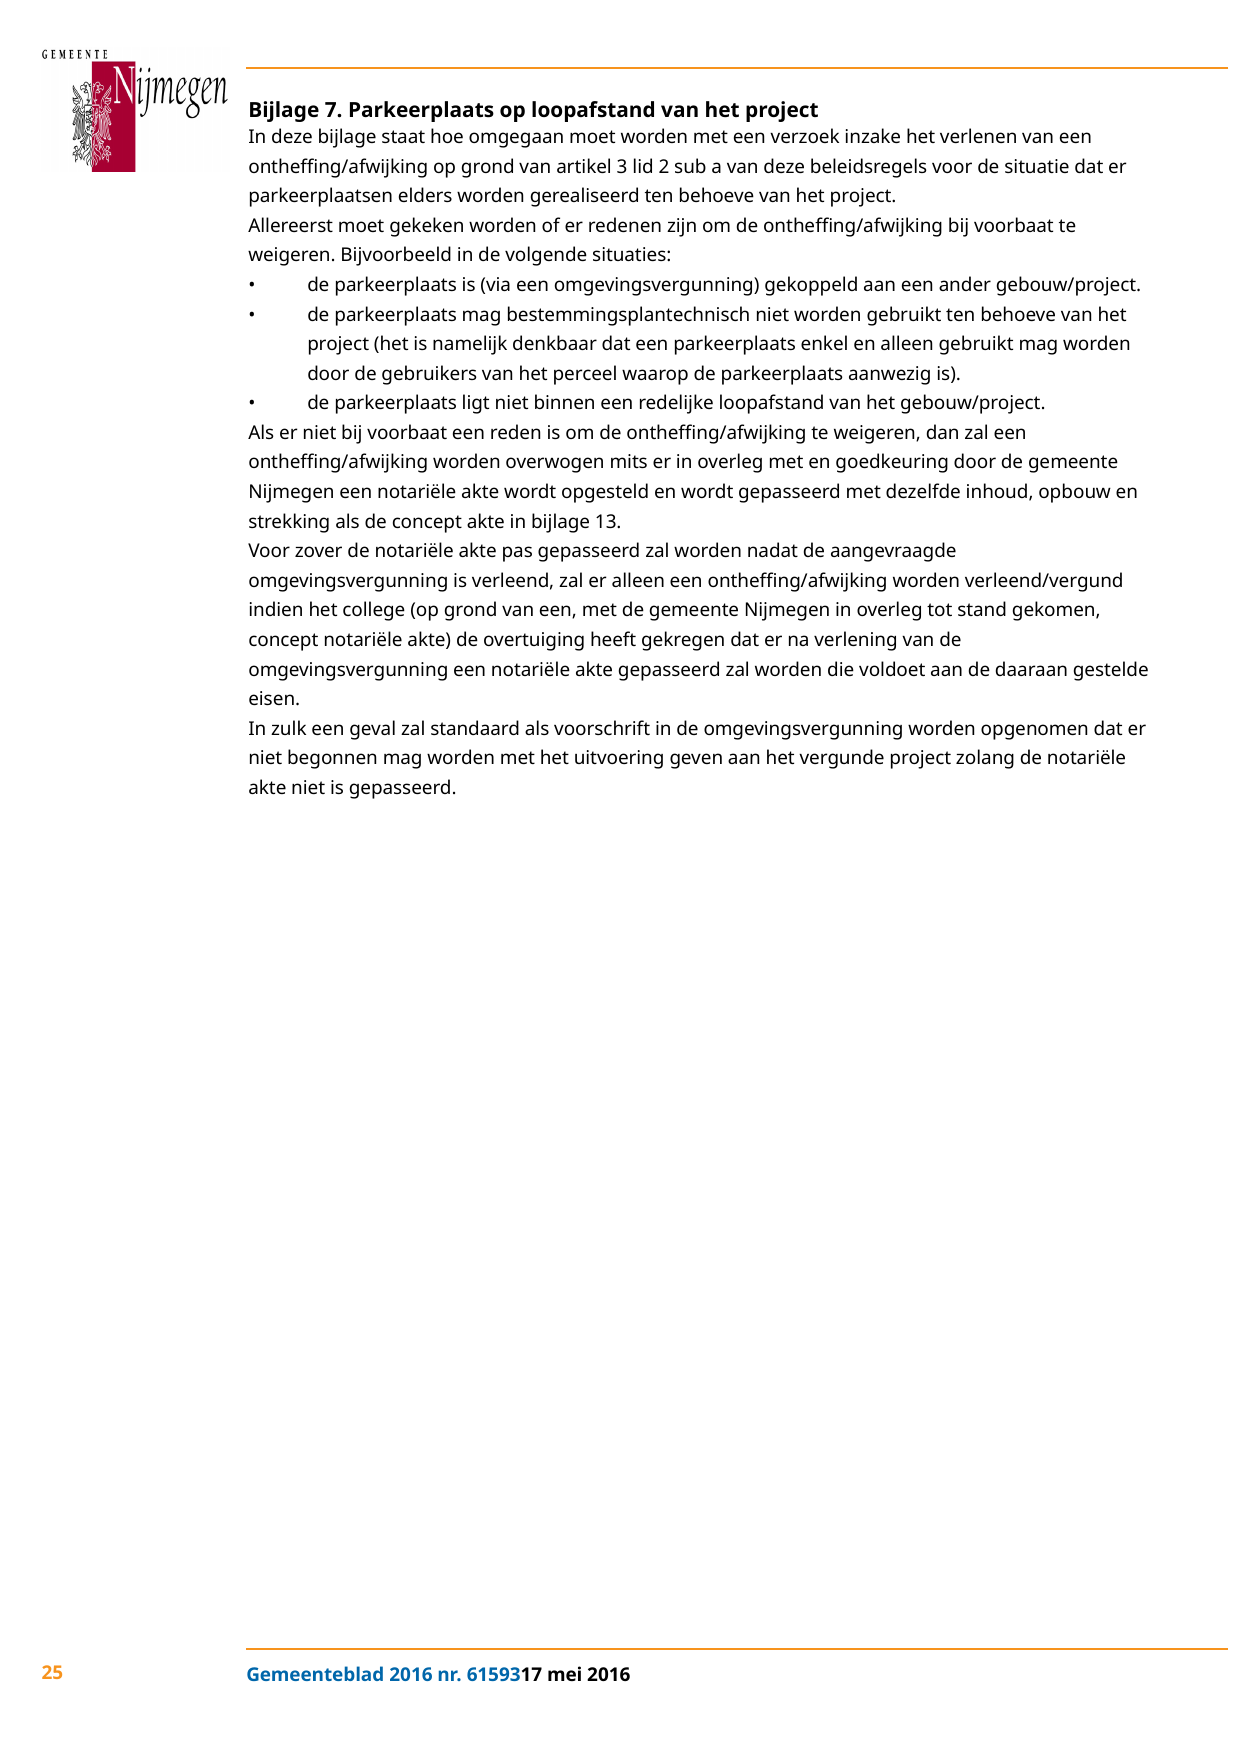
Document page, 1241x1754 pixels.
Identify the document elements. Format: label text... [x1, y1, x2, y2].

text In zulk een geval zal standaard als voorschrift in de omgevingsvergunning worden opgenomen dat er niet begonnen mag worden met het uitvoering geven aan het vergunde project zolang de notariële akte niet is gepasseerd. [248, 715, 1152, 800]
text In deze bijlage staat hoe omgegaan moet worden met een verzoek inzake het verlenen van een ontheffing/afwijking op grond van artikel 3 lid 2 sub a van deze beleidsregels voor de situatie dat er parkeerplaatsen elders worden gerealiseerd ten behoeve van het project. [248, 123, 1152, 208]
list de parkeerplaats is (via een omgevingsvergunning) gekoppeld aan een ander gebouw/project. [248, 271, 1152, 297]
picture [41, 47, 231, 172]
list de parkeerplaats mag bestemmingsplantechnisch niet worden gebruikt ten behoeve van het project (het is namelijk denkbaar dat een parkeerplaats enkel en alleen gebruikt mag worden door de gebruikers van het perceel waarop de parkeerplaats aanwezig is). [248, 301, 1152, 386]
text Voor zover de notariële akte pas gepasseerd zal worden nadat de aangevraagde omgevingsvergunning is verleend, zal er alleen een ontheffing/afwijking worden verleend/vergund indien het college (op grond van een, met de gemeente Nijmegen in overleg tot stand gekomen, concept notariële akte) de overtuiging heeft gekregen dat er na verlening van de omgevingsvergunning een notariële akte gepasseerd zal worden die voldoet aan de daaraan gestelde eisen. [248, 537, 1152, 711]
text Allereerst moet gekeken worden of er redenen zijn om de ontheffing/afwijking bij voorbaat te weigeren. Bijvoorbeeld in de volgende situaties: [248, 212, 1152, 267]
list de parkeerplaats ligt niet binnen een redelijke loopafstand van het gebouw/project. [248, 389, 1152, 415]
text Bijlage 7. Parkeerplaats op loopafstand van het project [248, 95, 1152, 123]
text Als er niet bij voorbaat een reden is om de ontheffing/afwijking te weigeren, dan zal een ontheffing/afwijking worden overwogen mits er in overleg met en goedkeuring door de gemeente Nijmegen een notariële akte wordt opgesteld en wordt gepasseerd met dezelfde inhoud, opbouw en strekking als de concept akte in bijlage 13. [248, 419, 1152, 534]
